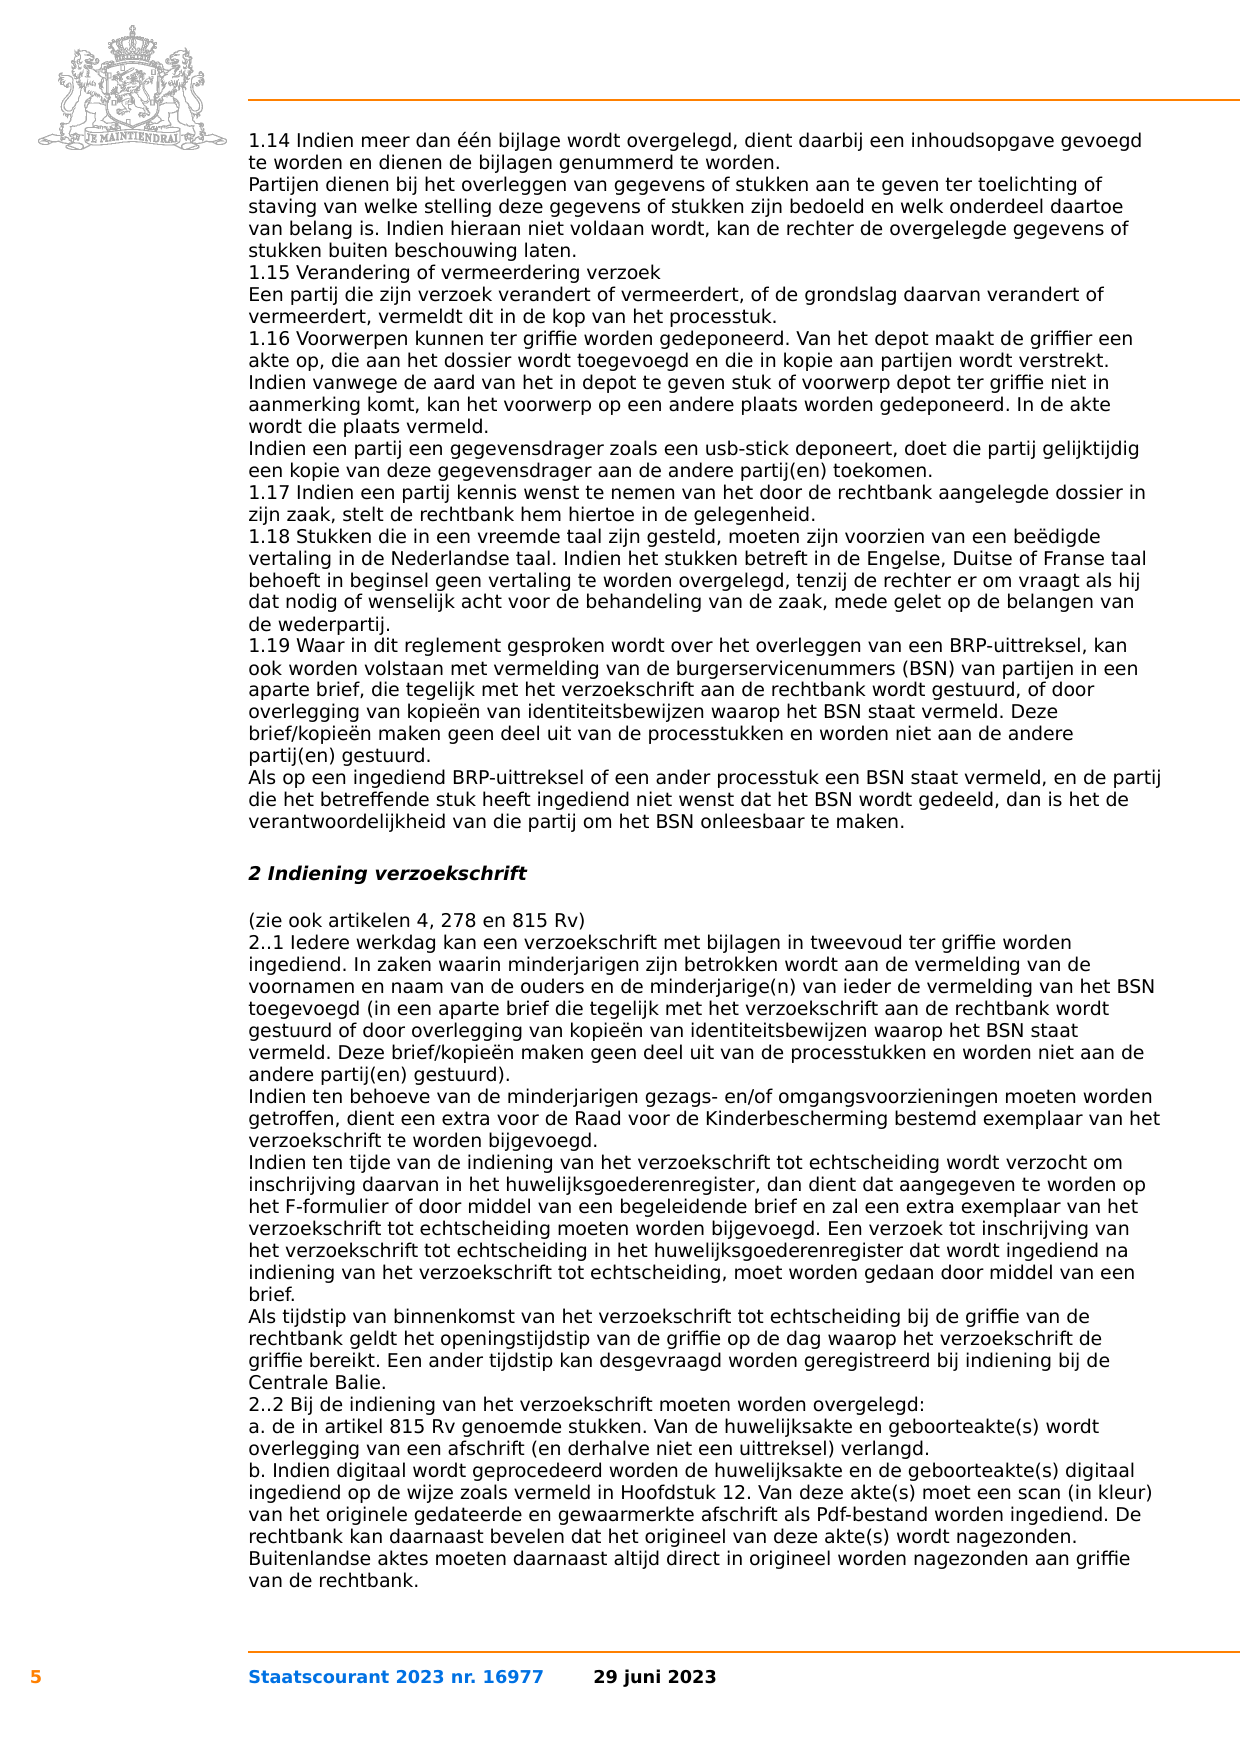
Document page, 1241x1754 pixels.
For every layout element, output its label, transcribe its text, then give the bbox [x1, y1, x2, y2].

text 1.15 Verandering of vermeerdering verzoek [248, 262, 1163, 284]
text (zie ook artikelen 4, 278 en 815 Rv) [248, 910, 1163, 932]
text Indien ten behoeve van de minderjarigen gezags- en/of omgangsvoorzieningen moeten worden getroffen, dient een extra voor de Raad voor de Kinderbescherming bestemd exemplaar van het verzoekschrift te worden bijgevoegd. [248, 1086, 1163, 1152]
text 1.19 Waar in dit reglement gesproken wordt over het overleggen van een BRP-uittreksel, kan ook worden volstaan met vermelding van de burgerservicenummers (BSN) van partijen in een aparte brief, die tegelijk met het verzoekschrift aan de rechtbank wordt gestuurd, of door overlegging van kopieën van identiteitsbewijzen waarop het BSN staat vermeld. Deze brief/kopieën maken geen deel uit van de processtukken en worden niet aan de andere partij(en) gestuurd. [248, 635, 1163, 767]
text Als tijdstip van binnenkomst van het verzoekschrift tot echtscheiding bij de griffie van de rechtbank geldt het openingstijdstip van de griffie op de dag waarop het verzoekschrift de griffie bereikt. Een ander tijdstip kan desgevraagd worden geregistreerd bij indiening bij de Centrale Balie. [248, 1306, 1163, 1394]
text 1.14 Indien meer dan één bijlage wordt overgelegd, dient daarbij een inhoudsopgave gevoegd te worden en dienen de bijlagen genummerd te worden. [248, 130, 1163, 174]
text Een partij die zijn verzoek verandert of vermeerdert, of de grondslag daarvan verandert of vermeerdert, vermeldt dit in de kop van het processtuk. [248, 284, 1163, 328]
text Indien vanwege de aard van het in depot te geven stuk of voorwerp depot ter griffie niet in aanmerking komt, kan het voorwerp op een andere plaats worden gedeponeerd. In de akte wordt die plaats vermeld. [248, 372, 1163, 438]
text Partijen dienen bij het overleggen van gegevens of stukken aan te geven ter toelichting of staving van welke stelling deze gegevens of stukken zijn bedoeld en welk onderdeel daartoe van belang is. Indien hieraan niet voldaan wordt, kan de rechter de overgelegde gegevens of stukken buiten beschouwing laten. [248, 174, 1163, 262]
text 2..1 Iedere werkdag kan een verzoekschrift met bijlagen in tweevoud ter griffie worden ingediend. In zaken waarin minderjarigen zijn betrokken wordt aan de vermelding van de voornamen en naam van de ouders en de minderjarige(n) van ieder de vermelding van het BSN toegevoegd (in een aparte brief die tegelijk met het verzoekschrift aan de rechtbank wordt gestuurd of door overlegging van kopieën van identiteitsbewijzen waarop het BSN staat vermeld. Deze brief/kopieën maken geen deel uit van de processtukken en worden niet aan de andere partij(en) gestuurd). [248, 932, 1163, 1086]
subtitle 2 Indiening verzoekschrift [248, 863, 1163, 885]
text 1.18 Stukken die in een vreemde taal zijn gesteld, moeten zijn voorzien van een beëdigde vertaling in de Nederlandse taal. Indien het stukken betreft in de Engelse, Duitse of Franse taal behoeft in beginsel geen vertaling te worden overgelegd, tenzij de rechter er om vraagt als hij dat nodig of wenselijk acht voor de behandeling van de zaak, mede gelet op de belangen van de wederpartij. [248, 526, 1163, 635]
text Indien ten tijde van de indiening van het verzoekschrift tot echtscheiding wordt verzocht om inschrijving daarvan in het huwelijksgoederenregister, dan dient dat aangegeven te worden op het F-formulier of door middel van een begeleidende brief en zal een extra exemplaar van het verzoekschrift tot echtscheiding moeten worden bijgevoegd. Een verzoek tot inschrijving van het verzoekschrift tot echtscheiding in het huwelijksgoederenregister dat wordt ingediend na indiening van het verzoekschrift tot echtscheiding, moet worden gedaan door middel van een brief. [248, 1152, 1163, 1306]
text b. Indien digitaal wordt geprocedeerd worden de huwelijksakte en de geboorteakte(s) digitaal ingediend op de wijze zoals vermeld in Hoofdstuk 12. Van deze akte(s) moet een scan (in kleur) van het originele gedateerde en gewaarmerkte afschrift als Pdf-bestand worden ingediend. De rechtbank kan daarnaast bevelen dat het origineel van deze akte(s) wordt nagezonden. Buitenlandse aktes moeten daarnaast altijd direct in origineel worden nagezonden aan griffie van de rechtbank. [248, 1460, 1163, 1592]
text 1.17 Indien een partij kennis wenst te nemen van het door de rechtbank aangelegde dossier in zijn zaak, stelt de rechtbank hem hiertoe in de gelegenheid. [248, 482, 1163, 526]
picture [38, 25, 227, 150]
text 1.16 Voorwerpen kunnen ter griffie worden gedeponeerd. Van het depot maakt de griffier een akte op, die aan het dossier wordt toegevoegd en die in kopie aan partijen wordt verstrekt. [248, 328, 1163, 372]
text 2..2 Bij de indiening van het verzoekschrift moeten worden overgelegd: [248, 1394, 1163, 1416]
text Indien een partij een gegevensdrager zoals een usb-stick deponeert, doet die partij gelijktijdig een kopie van deze gegevensdrager aan de andere partij(en) toekomen. [248, 438, 1163, 482]
text Als op een ingediend BRP-uittreksel of een ander processtuk een BSN staat vermeld, en de partij die het betreffende stuk heeft ingediend niet wenst dat het BSN wordt gedeeld, dan is het de verantwoordelijkheid van die partij om het BSN onleesbaar te maken. [248, 767, 1163, 833]
text a. de in artikel 815 Rv genoemde stukken. Van de huwelijksakte en geboorteakte(s) wordt overlegging van een afschrift (en derhalve niet een uittreksel) verlangd. [248, 1416, 1163, 1460]
